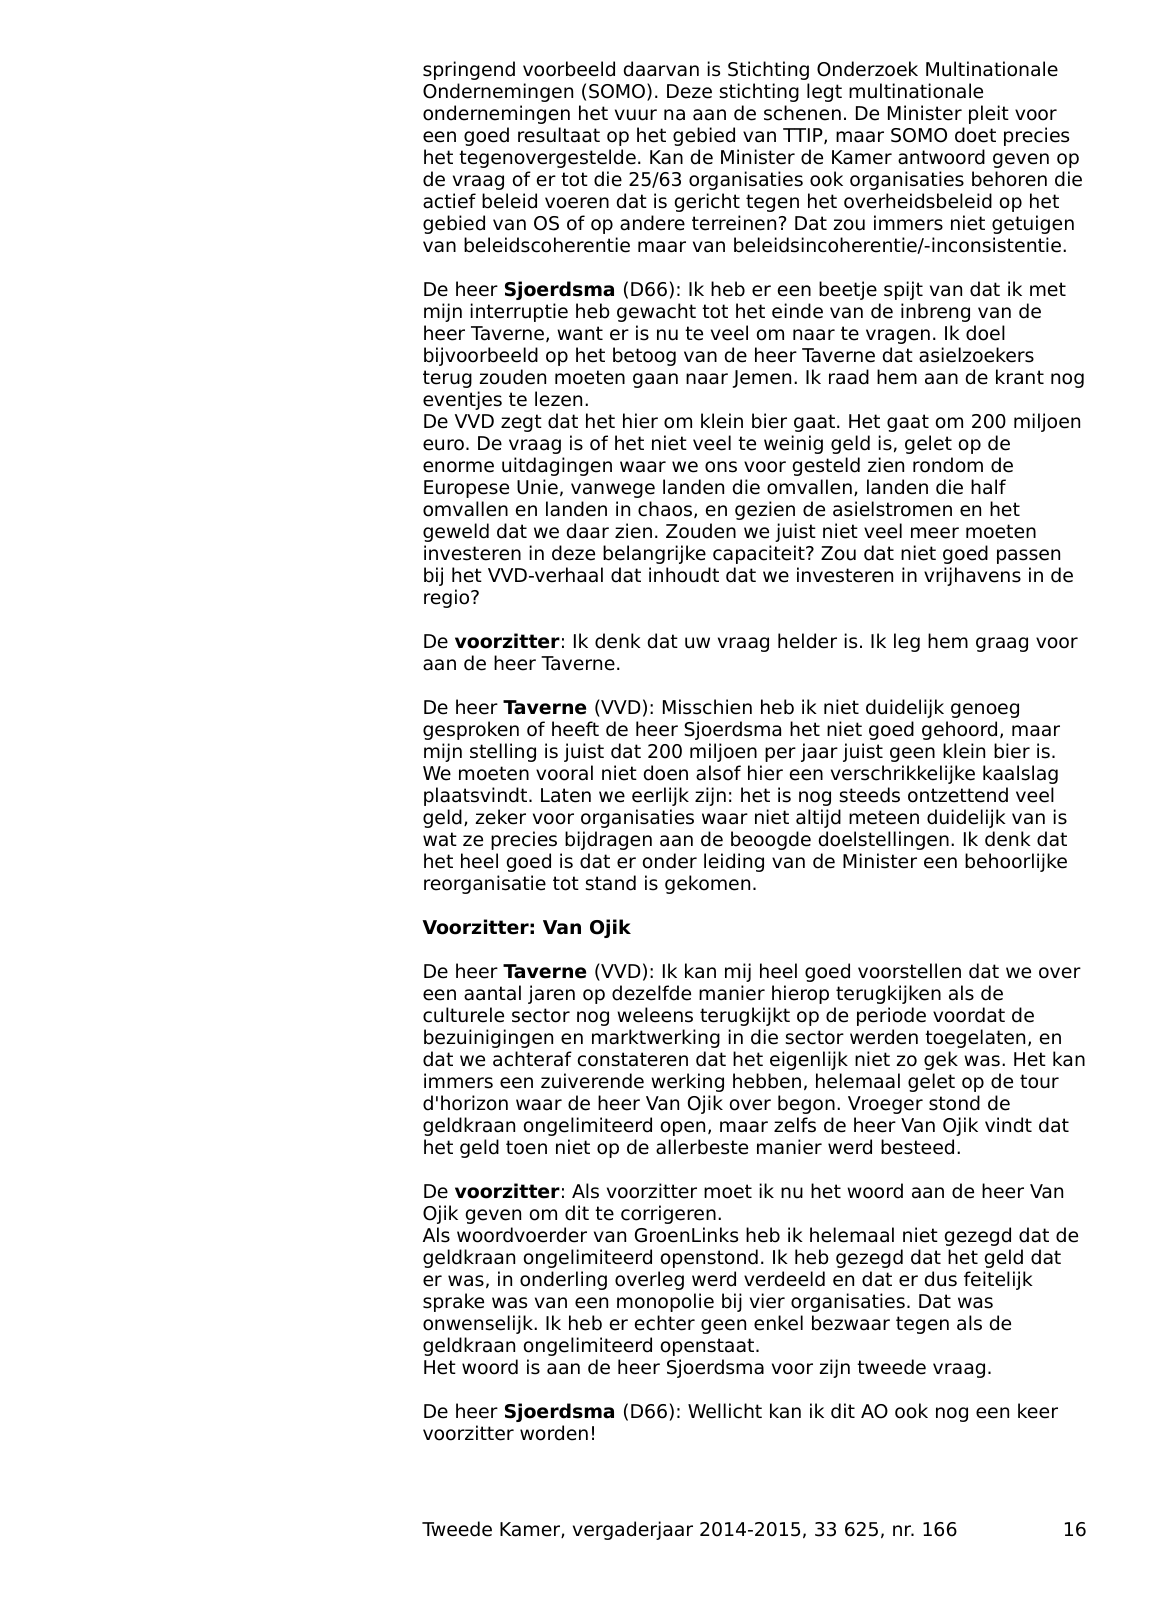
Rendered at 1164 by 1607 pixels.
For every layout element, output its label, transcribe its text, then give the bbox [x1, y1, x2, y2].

text De heer Taverne (VVD): Misschien heb ik niet duidelijk genoeg gesproken of heeft de heer Sjoerdsma het niet goed gehoord, maar mijn stelling is juist dat 200 miljoen per jaar juist geen klein bier is. We moeten vooral niet doen alsof hier een verschrikkelijke kaalslag plaatsvindt. Laten we eerlijk zijn: het is nog steeds ontzettend veel geld, zeker voor organisaties waar niet altijd meteen duidelijk van is wat ze precies bijdragen aan de beoogde doelstellingen. Ik denk dat het heel goed is dat er onder leiding van de Minister een behoorlijke reorganisatie tot stand is gekomen. [422, 697, 1087, 895]
text De voorzitter: Als voorzitter moet ik nu het woord aan de heer Van Ojik geven om dit te corrigeren. [422, 1181, 1087, 1225]
text De VVD zegt dat het hier om klein bier gaat. Het gaat om 200 miljoen euro. De vraag is of het niet veel te weinig geld is, gelet op de enorme uitdagingen waar we ons voor gesteld zien rondom de Europese Unie, vanwege landen die omvallen, landen die half omvallen en landen in chaos, en gezien de asielstromen en het geweld dat we daar zien. Zouden we juist niet veel meer moeten investeren in deze belangrijke capaciteit? Zou dat niet goed passen bij het VVD-verhaal dat inhoudt dat we investeren in vrijhavens in de regio? [422, 411, 1087, 609]
text De heer Taverne (VVD): Ik kan mij heel goed voorstellen dat we over een aantal jaren op dezelfde manier hierop terugkijken als de culturele sector nog weleens terugkijkt op de periode voordat de bezuinigingen en marktwerking in die sector werden toegelaten, en dat we achteraf constateren dat het eigenlijk niet zo gek was. Het kan immers een zuiverende werking hebben, helemaal gelet op de tour d'horizon waar de heer Van Ojik over begon. Vroeger stond de geldkraan ongelimiteerd open, maar zelfs de heer Van Ojik vindt dat het geld toen niet op de allerbeste manier werd besteed. [422, 961, 1087, 1159]
text Als woordvoerder van GroenLinks heb ik helemaal niet gezegd dat de geldkraan ongelimiteerd openstond. Ik heb gezegd dat het geld dat er was, in onderling overleg werd verdeeld en dat er dus feitelijk sprake was van een monopolie bij vier organisaties. Dat was onwenselijk. Ik heb er echter geen enkel bezwaar tegen als de geldkraan ongelimiteerd openstaat. [422, 1225, 1087, 1357]
text De heer Sjoerdsma (D66): Ik heb er een beetje spijt van dat ik met mijn interruptie heb gewacht tot het einde van de inbreng van de heer Taverne, want er is nu te veel om naar te vragen. Ik doel bijvoorbeeld op het betoog van de heer Taverne dat asielzoekers terug zouden moeten gaan naar Jemen. Ik raad hem aan de krant nog eventjes te lezen. [422, 279, 1087, 411]
text Het woord is aan de heer Sjoerdsma voor zijn tweede vraag. [422, 1357, 1087, 1379]
text Voorzitter: Van Ojik [422, 917, 1087, 939]
text De voorzitter: Ik denk dat uw vraag helder is. Ik leg hem graag voor aan de heer Taverne. [422, 631, 1087, 675]
text springend voorbeeld daarvan is Stichting Onderzoek Multinationale Ondernemingen (SOMO). Deze stichting legt multinationale ondernemingen het vuur na aan de schenen. De Minister pleit voor een goed resultaat op het gebied van TTIP, maar SOMO doet precies het tegenovergestelde. Kan de Minister de Kamer antwoord geven op de vraag of er tot die 25/63 organisaties ook organisaties behoren die actief beleid voeren dat is gericht tegen het overheidsbeleid op het gebied van OS of op andere terreinen? Dat zou immers niet getuigen van beleidscoherentie maar van beleidsincoherentie/-inconsistentie. [422, 59, 1087, 257]
text De heer Sjoerdsma (D66): Wellicht kan ik dit AO ook nog een keer voorzitter worden! [422, 1401, 1087, 1445]
